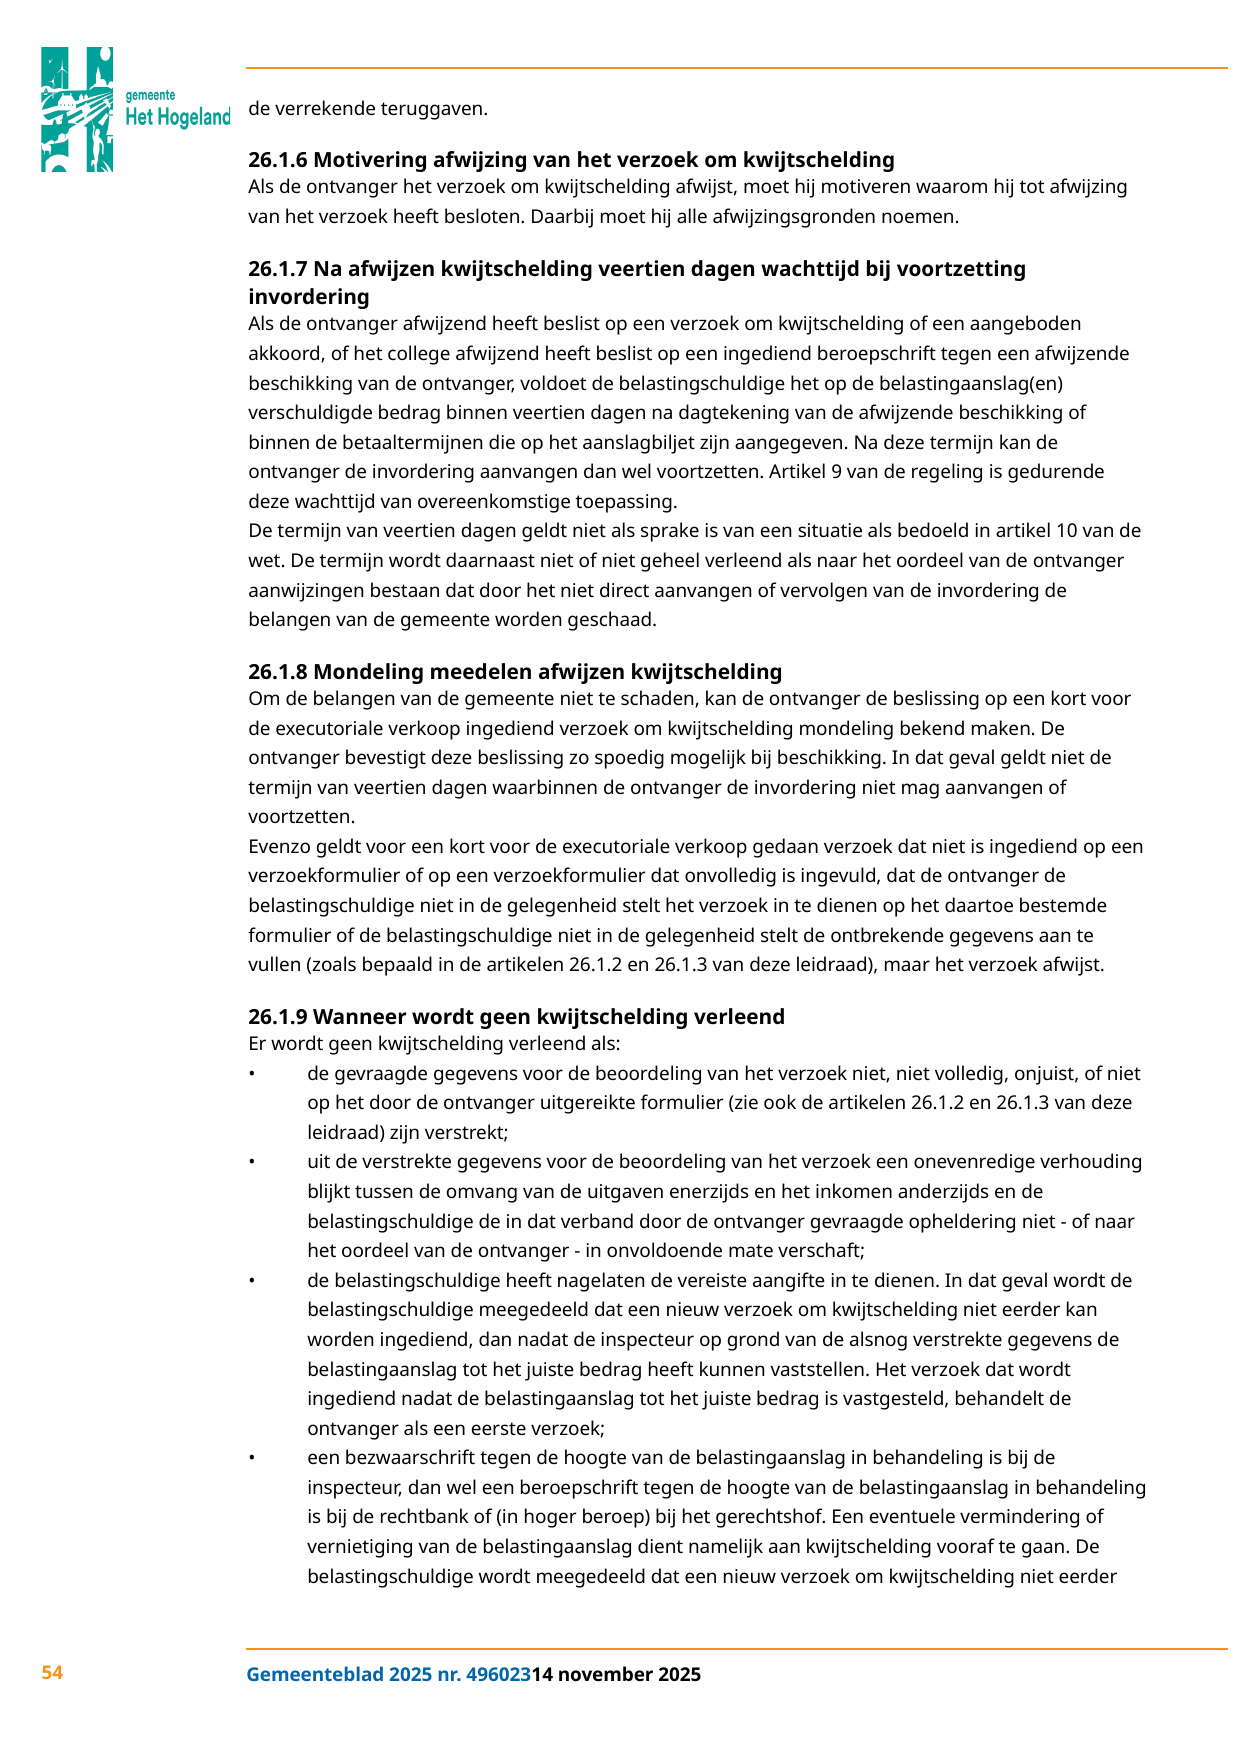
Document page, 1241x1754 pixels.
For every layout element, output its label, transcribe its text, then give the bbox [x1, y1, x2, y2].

list uit de verstrekte gegevens voor de beoordeling van het verzoek een onevenredige verhouding blijkt tussen de omvang van de uitgaven enerzijds en het inkomen anderzijds en de belastingschuldige de in dat verband door de ontvanger gevraagde opheldering niet - of naar het oordeel van de ontvanger - in onvoldoende mate verschaft; [248, 1149, 1152, 1263]
text Om de belangen van de gemeente niet te schaden, kan de ontvanger de beslissing op een kort voor de executoriale verkoop ingediend verzoek om kwijtschelding mondeling bekend maken. De ontvanger bevestigt deze beslissing zo spoedig mogelijk bij beschikking. In dat geval geldt niet de termijn van veertien dagen waarbinnen de ontvanger de invordering niet mag aanvangen of voortzetten. [248, 685, 1152, 829]
text 26.1.6 Motivering afwijzing van het verzoek om kwijtschelding [248, 145, 1152, 174]
text Er wordt geen kwijtschelding verleend als: [248, 1030, 1152, 1056]
text de verrekende teruggaven. [248, 95, 1152, 121]
list de gevraagde gegevens voor de beoordeling van het verzoek niet, niet volledig, onjuist, of niet op het door de ontvanger uitgereikte formulier (zie ook de artikelen 26.1.2 en 26.1.3 van deze leidraad) zijn verstrekt; [248, 1060, 1152, 1145]
text De termijn van veertien dagen geldt niet als sprake is van een situatie als bedoeld in artikel 10 van de wet. De termijn wordt daarnaast niet of niet geheel verleend als naar het oordeel van de ontvanger aanwijzingen bestaan dat door het niet direct aanvangen of vervolgen van de invordering de belangen van de gemeente worden geschaad. [248, 518, 1152, 632]
text 26.1.7 Na afwijzen kwijtschelding veertien dagen wachttijd bij voortzetting invordering [248, 254, 1152, 311]
text 26.1.9 Wanneer wordt geen kwijtschelding verleend [248, 1002, 1152, 1030]
text Als de ontvanger afwijzend heeft beslist op een verzoek om kwijtschelding of een aangeboden akkoord, of het college afwijzend heeft beslist op een ingediend beroepschrift tegen een afwijzende beschikking van de ontvanger, voldoet de belastingschuldige het op de belastingaanslag(en) verschuldigde bedrag binnen veertien dagen na dagtekening van de afwijzende beschikking of binnen de betaaltermijnen die op het aanslagbiljet zijn aangegeven. Na deze termijn kan de ontvanger de invordering aanvangen dan wel voortzetten. Artikel 9 van de regeling is gedurende deze wachttijd van overeenkomstige toepassing. [248, 311, 1152, 514]
picture [41, 47, 231, 172]
list een bezwaarschrift tegen de hoogte van de belastingaanslag in behandeling is bij de inspecteur, dan wel een beroepschrift tegen de hoogte van de belastingaanslag in behandeling is bij de rechtbank of (in hoger beroep) bij het gerechtshof. Een eventuele vermindering of vernietiging van de belastingaanslag dient namelijk aan kwijtschelding vooraf te gaan. De belastingschuldige wordt meegedeeld dat een nieuw verzoek om kwijtschelding niet eerder [248, 1444, 1152, 1588]
text 26.1.8 Mondeling meedelen afwijzen kwijtschelding [248, 657, 1152, 685]
text Als de ontvanger het verzoek om kwijtschelding afwijst, moet hij motiveren waarom hij tot afwijzing van het verzoek heeft besloten. Daarbij moet hij alle afwijzingsgronden noemen. [248, 174, 1152, 229]
list de belastingschuldige heeft nagelaten de vereiste aangifte in te dienen. In dat geval wordt de belastingschuldige meegedeeld dat een nieuw verzoek om kwijtschelding niet eerder kan worden ingediend, dan nadat de inspecteur op grond van de alsnog verstrekte gegevens de belastingaanslag tot het juiste bedrag heeft kunnen vaststellen. Het verzoek dat wordt ingediend nadat de belastingaanslag tot het juiste bedrag is vastgesteld, behandelt de ontvanger als een eerste verzoek; [248, 1267, 1152, 1441]
text Evenzo geldt voor een kort voor de executoriale verkoop gedaan verzoek dat niet is ingediend op een verzoekformulier of op een verzoekformulier dat onvolledig is ingevuld, dat de ontvanger de belastingschuldige niet in de gelegenheid stelt het verzoek in te dienen op het daartoe bestemde formulier of de belastingschuldige niet in de gelegenheid stelt de ontbrekende gegevens aan te vullen (zoals bepaald in de artikelen 26.1.2 en 26.1.3 van deze leidraad), maar het verzoek afwijst. [248, 833, 1152, 977]
